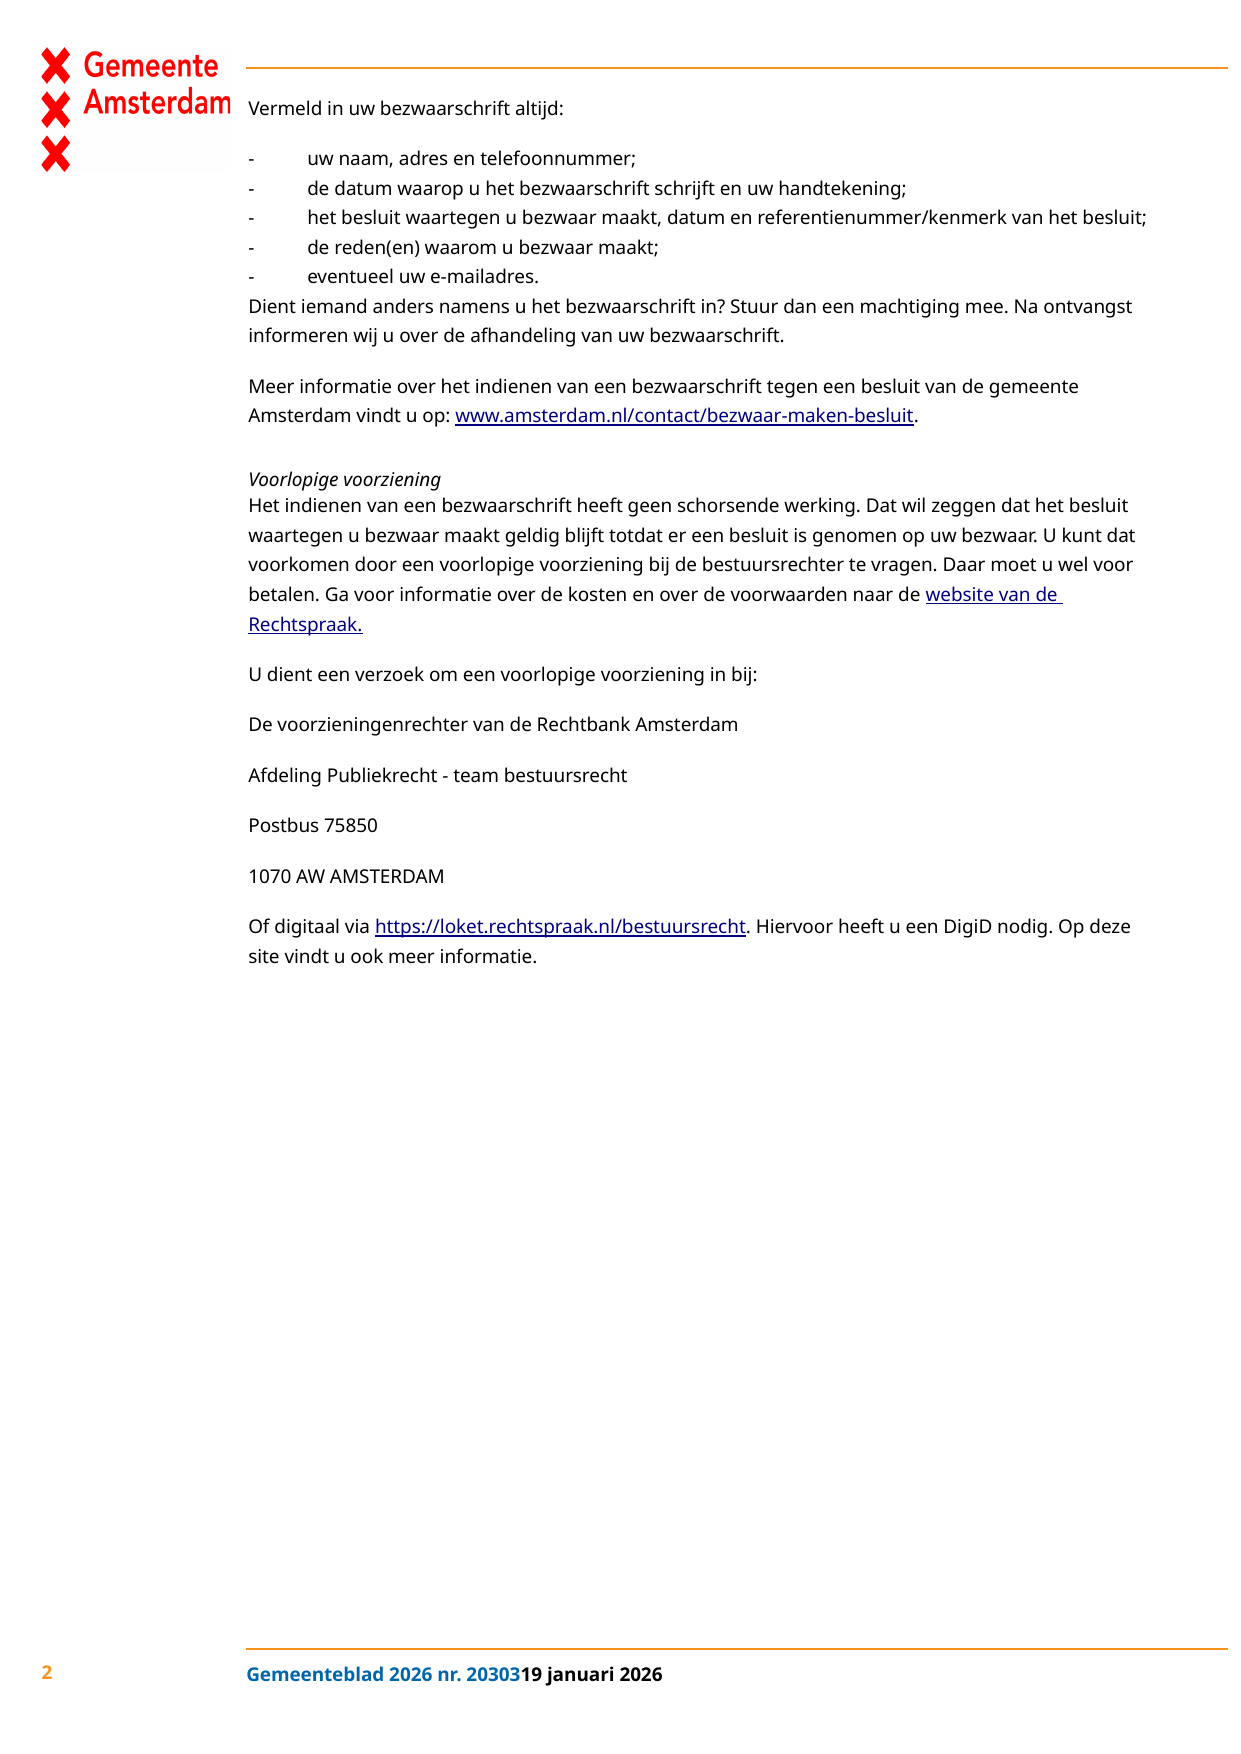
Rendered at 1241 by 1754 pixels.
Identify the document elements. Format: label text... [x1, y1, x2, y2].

text U dient een verzoek om een voorlopige voorziening in bij: [248, 661, 1152, 687]
list de reden(en) waarom u bezwaar maakt; [248, 234, 1152, 260]
text Dient iemand anders namens u het bezwaarschrift in? Stuur dan een machtiging mee. Na ontvangst informeren wij u over de afhandeling van uw bezwaarschrift. [248, 293, 1152, 348]
text De voorzieningenrechter van de Rechtbank Amsterdam [248, 712, 1152, 737]
list eventueel uw e-mailadres. [248, 263, 1152, 289]
text Vermeld in uw bezwaarschrift altijd: [248, 95, 1152, 121]
text 1070 AW AMSTERDAM [248, 863, 1152, 888]
list uw naam, adres en telefoonnummer; [248, 145, 1152, 171]
list de datum waarop u het bezwaarschrift schrijft en uw handtekening; [248, 175, 1152, 201]
text Of digitaal via https://loket.rechtspraak.nl/bestuursrecht. Hiervoor heeft u een DigiD nodig. Op deze site vindt u ook meer informatie. [248, 913, 1152, 968]
text Meer informatie over het indienen van een bezwaarschrift tegen een besluit van de gemeente Amsterdam vindt u op: www.amsterdam.nl/contact/bezwaar-maken-besluit. [248, 373, 1152, 428]
list het besluit waartegen u bezwaar maakt, datum en referentienummer/kenmerk van het besluit; [248, 204, 1152, 230]
text Afdeling Publiekrecht - team bestuursrecht [248, 762, 1152, 788]
text Het indienen van een bezwaarschrift heeft geen schorsende werking. Dat wil zeggen dat het besluit waartegen u bezwaar maakt geldig blijft totdat er een besluit is genomen op uw bezwaar. U kunt dat voorkomen door een voorlopige voorziening bij de bestuursrechter te vragen. Daar moet u wel voor betalen. Ga voor informatie over de kosten en over de voorwaarden naar de website van de Rechtspraak. [248, 492, 1152, 636]
text Postbus 75850 [248, 812, 1152, 838]
text Voorlopige voorziening [248, 467, 1152, 492]
picture [41, 47, 231, 172]
